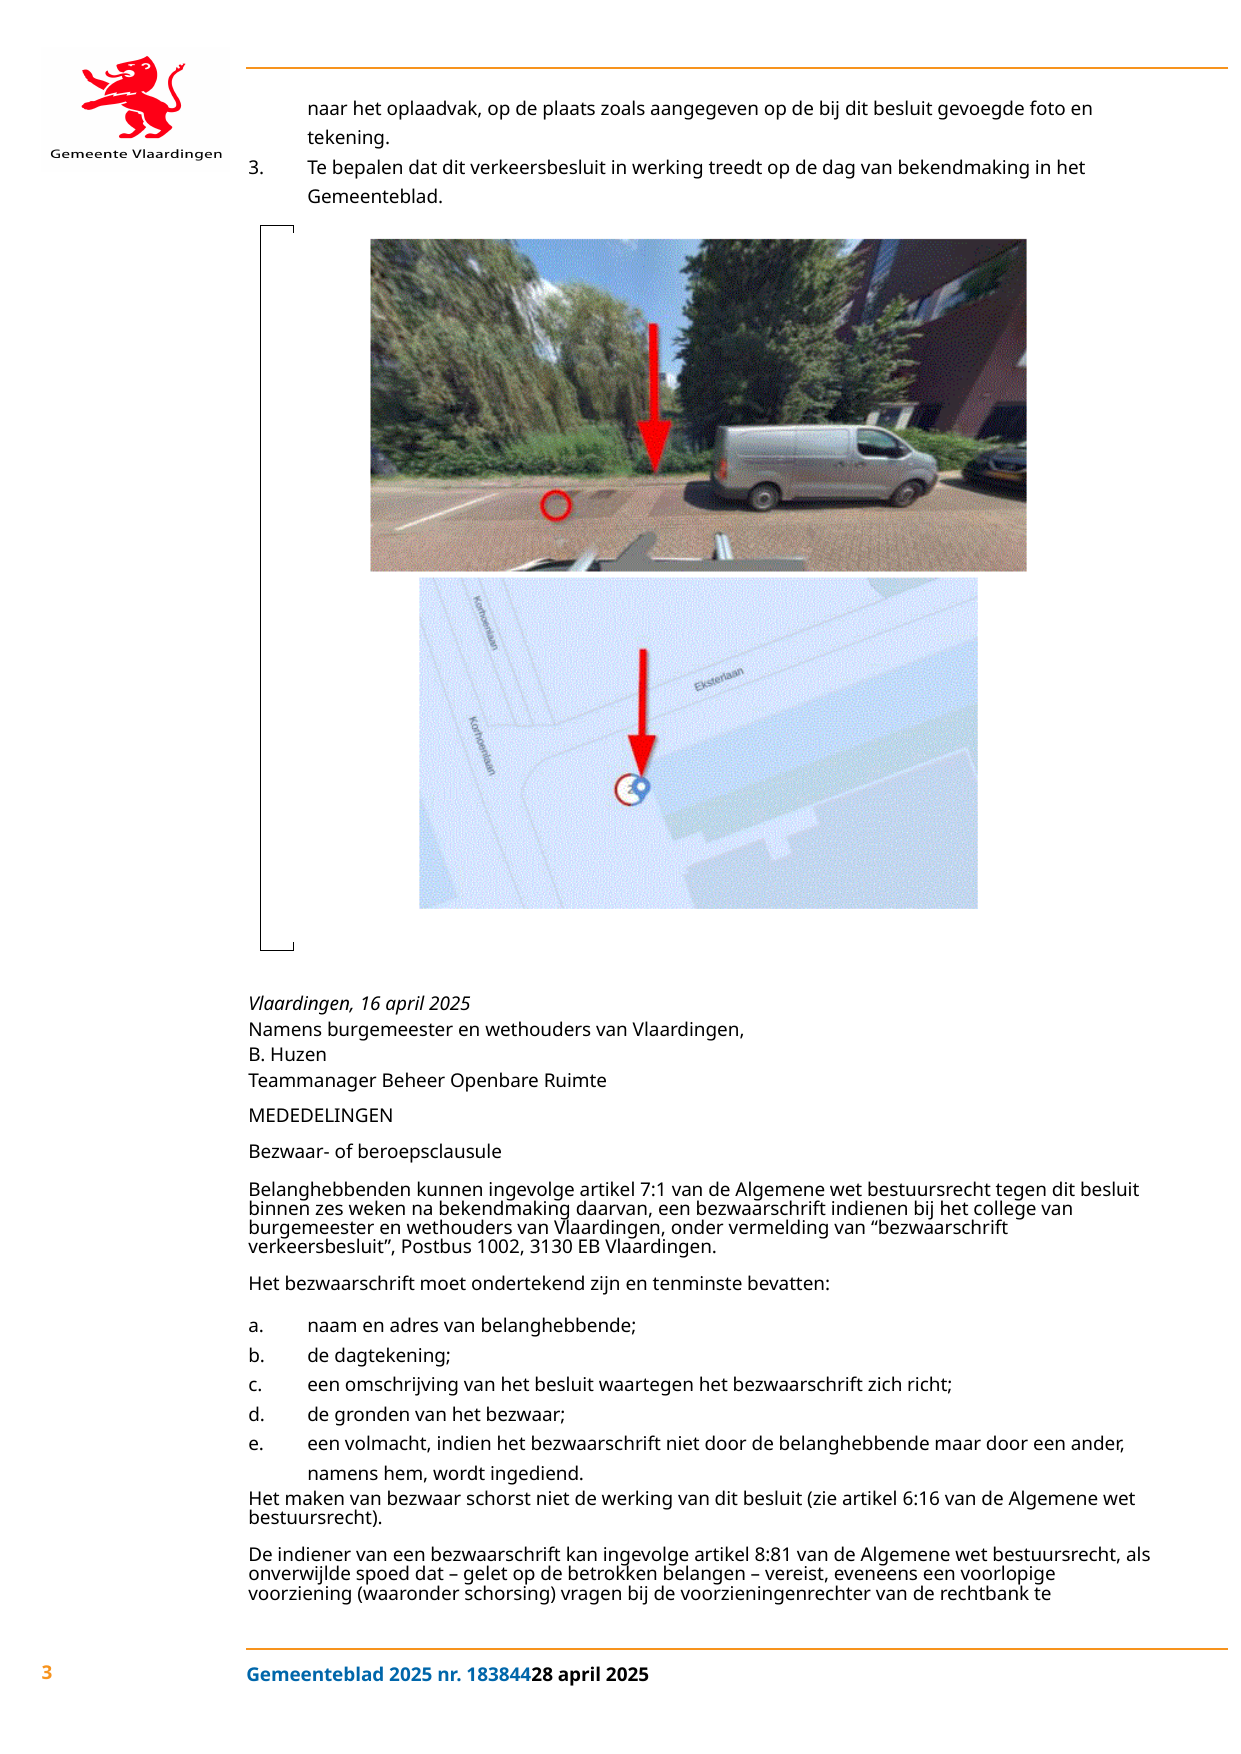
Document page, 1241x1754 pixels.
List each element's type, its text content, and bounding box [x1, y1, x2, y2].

text Teammanager Beheer Openbare Ruimte [248, 1067, 1152, 1093]
text De indiener van een bezwaarschrift kan ingevolge artikel 8:81 van de Algemene wet bestuursrecht, als onverwijlde spoed dat – gelet op de betrokken belangen – vereist, eveneens een voorlopige voorziening (waaronder schorsing) vragen bij de voorzieningenrechter van de rechtbank te [248, 1546, 1152, 1604]
list de gronden van het bezwaar; [248, 1401, 1152, 1427]
text MEDEDELINGEN [248, 1107, 1152, 1126]
picture [268, 233, 1155, 942]
list een omschrijving van het besluit waartegen het bezwaarschrift zich richt; [248, 1371, 1152, 1397]
picture [41, 47, 231, 172]
text Het bezwaarschrift moet ondertekend zijn en tenminste bevatten: [248, 1275, 1152, 1294]
list de dagtekening; [248, 1342, 1152, 1368]
text B. Huzen [248, 1041, 1152, 1067]
text Belanghebbenden kunnen ingevolge artikel 7:1 van de Algemene wet bestuursrecht tegen dit besluit binnen zes weken na bekendmaking daarvan, een bezwaarschrift indienen bij het college van burgemeester en wethouders van Vlaardingen, onder vermelding van “bezwaarschrift verkeersbesluit”, Postbus 1002, 3130 EB Vlaardingen. [248, 1181, 1152, 1258]
text Namens burgemeester en wethouders van Vlaardingen, [248, 1016, 1152, 1041]
list een volmacht, indien het bezwaarschrift niet door de belanghebbende maar door een ander, namens hem, wordt ingediend. [248, 1431, 1152, 1486]
text Bezwaar- of beroepsclausule [248, 1143, 1152, 1163]
list naar het oplaadvak, op de plaats zoals aangegeven op de bij dit besluit gevoegde foto en tekening. [248, 95, 1152, 150]
list Te bepalen dat dit verkeersbesluit in werking treedt op de dag van bekendmaking in het Gemeenteblad. [248, 154, 1152, 209]
list naam en adres van belanghebbende; [248, 1312, 1152, 1338]
text Vlaardingen, 16 april 2025 [248, 990, 1152, 1016]
text Het maken van bezwaar schorst niet de werking van dit besluit (zie artikel 6:16 van de Algemene wet bestuursrecht). [248, 1490, 1152, 1528]
